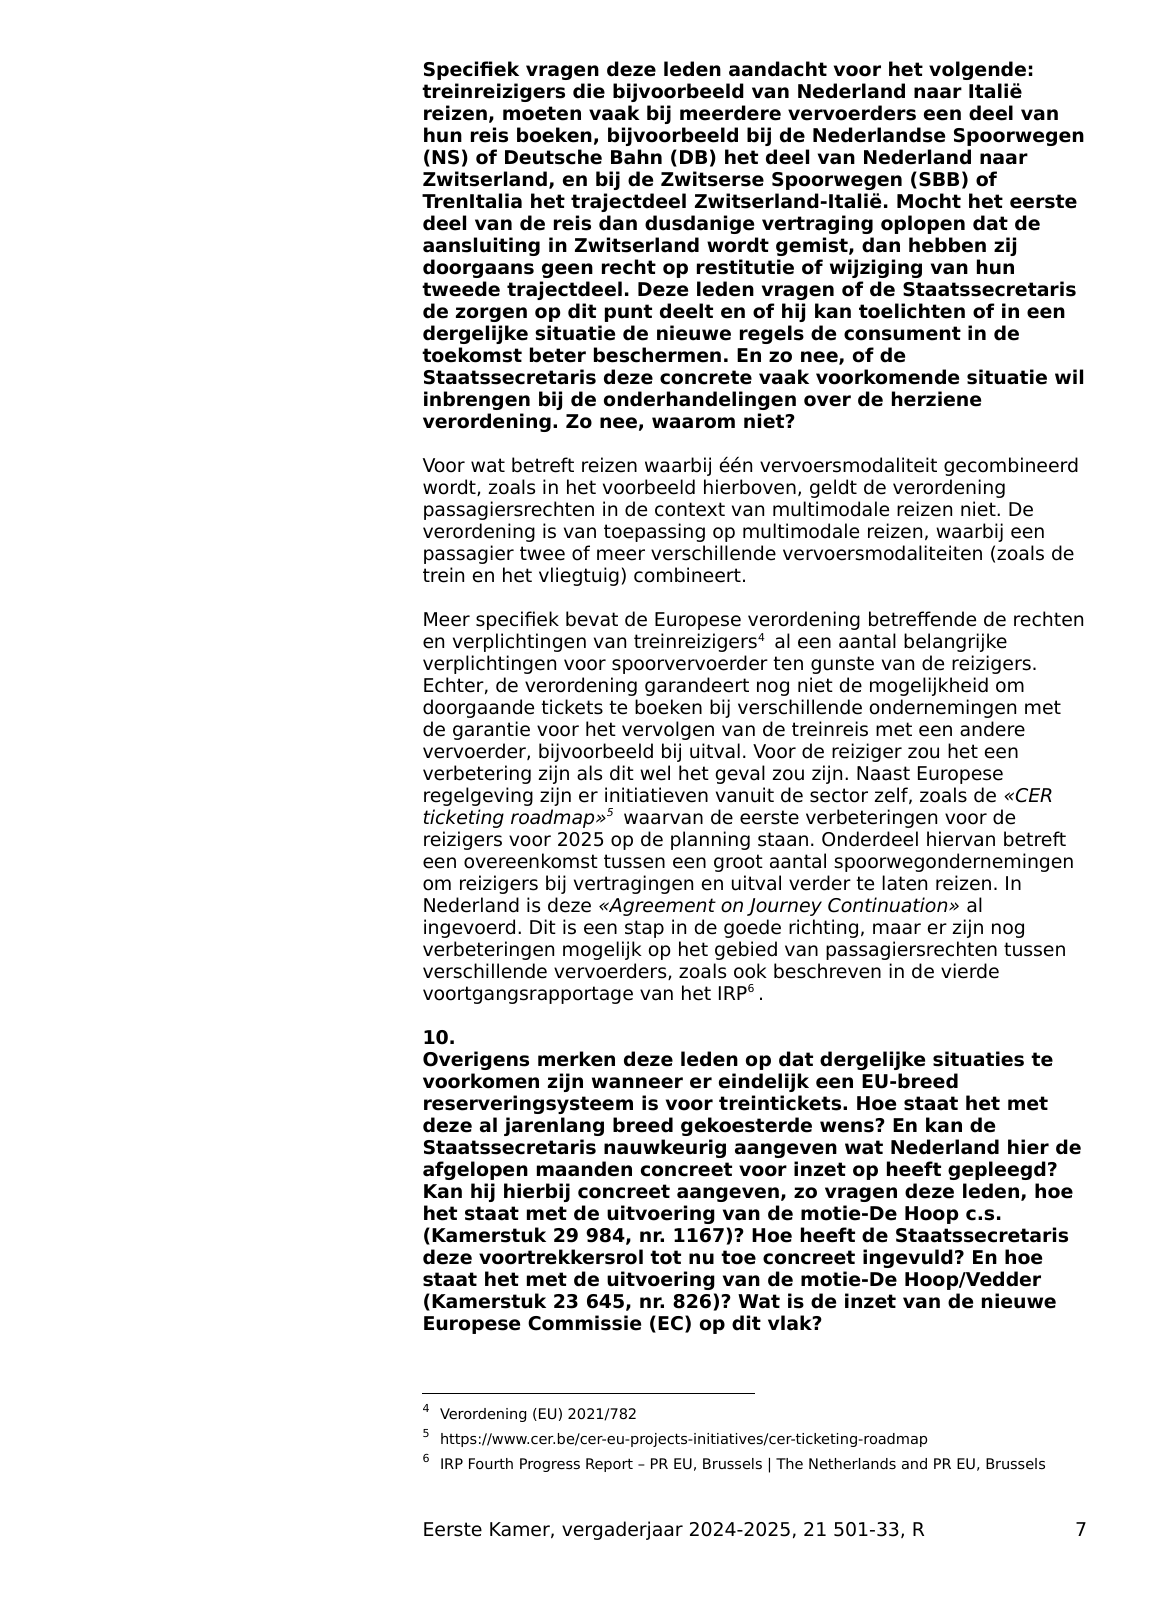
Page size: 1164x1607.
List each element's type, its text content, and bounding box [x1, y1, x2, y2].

text Overigens merken deze leden op dat dergelijke situaties te voorkomen zijn wanneer er eindelijk een EU-breed reserveringsysteem is voor treintickets. Hoe staat het met deze al jarenlang breed gekoesterde wens? En kan de Staatssecretaris nauwkeurig aangeven wat Nederland hier de afgelopen maanden concreet voor inzet op heeft gepleegd? Kan hij hierbij concreet aangeven, zo vragen deze leden, hoe het staat met de uitvoering van de motie-De Hoop c.s. (Kamerstuk 29 984, nr. 1167)? Hoe heeft de Staatssecretaris deze voortrekkersrol tot nu toe concreet ingevuld? En hoe staat het met de uitvoering van de motie-De Hoop/Vedder (Kamerstuk 23 645, nr. 826)? Wat is de inzet van de nieuwe Europese Commissie (EC) op dit vlak? [422, 1049, 1087, 1334]
text 10. [422, 1027, 1087, 1049]
text Voor wat betreft reizen waarbij één vervoersmodaliteit gecombineerd wordt, zoals in het voorbeeld hierboven, geldt de verordening passagiersrechten in de context van multimodale reizen niet. De verordening is van toepassing op multimodale reizen, waarbij een passagier twee of meer verschillende vervoersmodaliteiten (zoals de trein en het vliegtuig) combineert. [422, 455, 1087, 587]
text Meer specifiek bevat de Europese verordening betreffende de rechten en verplichtingen van treinreizigers al een aantal belangrijke verplichtingen voor spoorvervoerder ten gunste van de reizigers. Echter, de verordening garandeert nog niet de mogelijkheid om doorgaande tickets te boeken bij verschillende ondernemingen met de garantie voor het vervolgen van de treinreis met een andere vervoerder, bijvoorbeeld bij uitval. Voor de reiziger zou het een verbetering zijn als dit wel het geval zou zijn. Naast Europese regelgeving zijn er initiatieven vanuit de sector zelf, zoals de «CER ticketing roadmap» waarvan de eerste verbeteringen voor de reizigers voor 2025 op de planning staan. Onderdeel hiervan betreft een overeenkomst tussen een groot aantal spoorwegondernemingen om reizigers bij vertragingen en uitval verder te laten reizen. In Nederland is deze «Agreement on Journey Continuation» al ingevoerd. Dit is een stap in de goede richting, maar er zijn nog verbeteringen mogelijk op het gebied van passagiersrechten tussen verschillende vervoerders, zoals ook beschreven in de vierde voortgangsrapportage van het IRP. [422, 609, 1087, 1004]
text IRP Fourth Progress Report – PR EU, Brussels | The Netherlands and PR EU, Brussels [422, 1452, 1087, 1474]
text Verordening (EU) 2021/782 [422, 1402, 1087, 1424]
text https://www.cer.be/cer-eu-projects-initiatives/cer-ticketing-roadmap [422, 1427, 1087, 1449]
text Specifiek vragen deze leden aandacht voor het volgende: treinreizigers die bijvoorbeeld van Nederland naar Italië reizen, moeten vaak bij meerdere vervoerders een deel van hun reis boeken, bijvoorbeeld bij de Nederlandse Spoorwegen (NS) of Deutsche Bahn (DB) het deel van Nederland naar Zwitserland, en bij de Zwitserse Spoorwegen (SBB) of TrenItalia het trajectdeel Zwitserland-Italië. Mocht het eerste deel van de reis dan dusdanige vertraging oplopen dat de aansluiting in Zwitserland wordt gemist, dan hebben zij doorgaans geen recht op restitutie of wijziging van hun tweede trajectdeel. Deze leden vragen of de Staatssecretaris de zorgen op dit punt deelt en of hij kan toelichten of in een dergelijke situatie de nieuwe regels de consument in de toekomst beter beschermen. En zo nee, of de Staatssecretaris deze concrete vaak voorkomende situatie wil inbrengen bij de onderhandelingen over de herziene verordening. Zo nee, waarom niet? [422, 59, 1087, 433]
